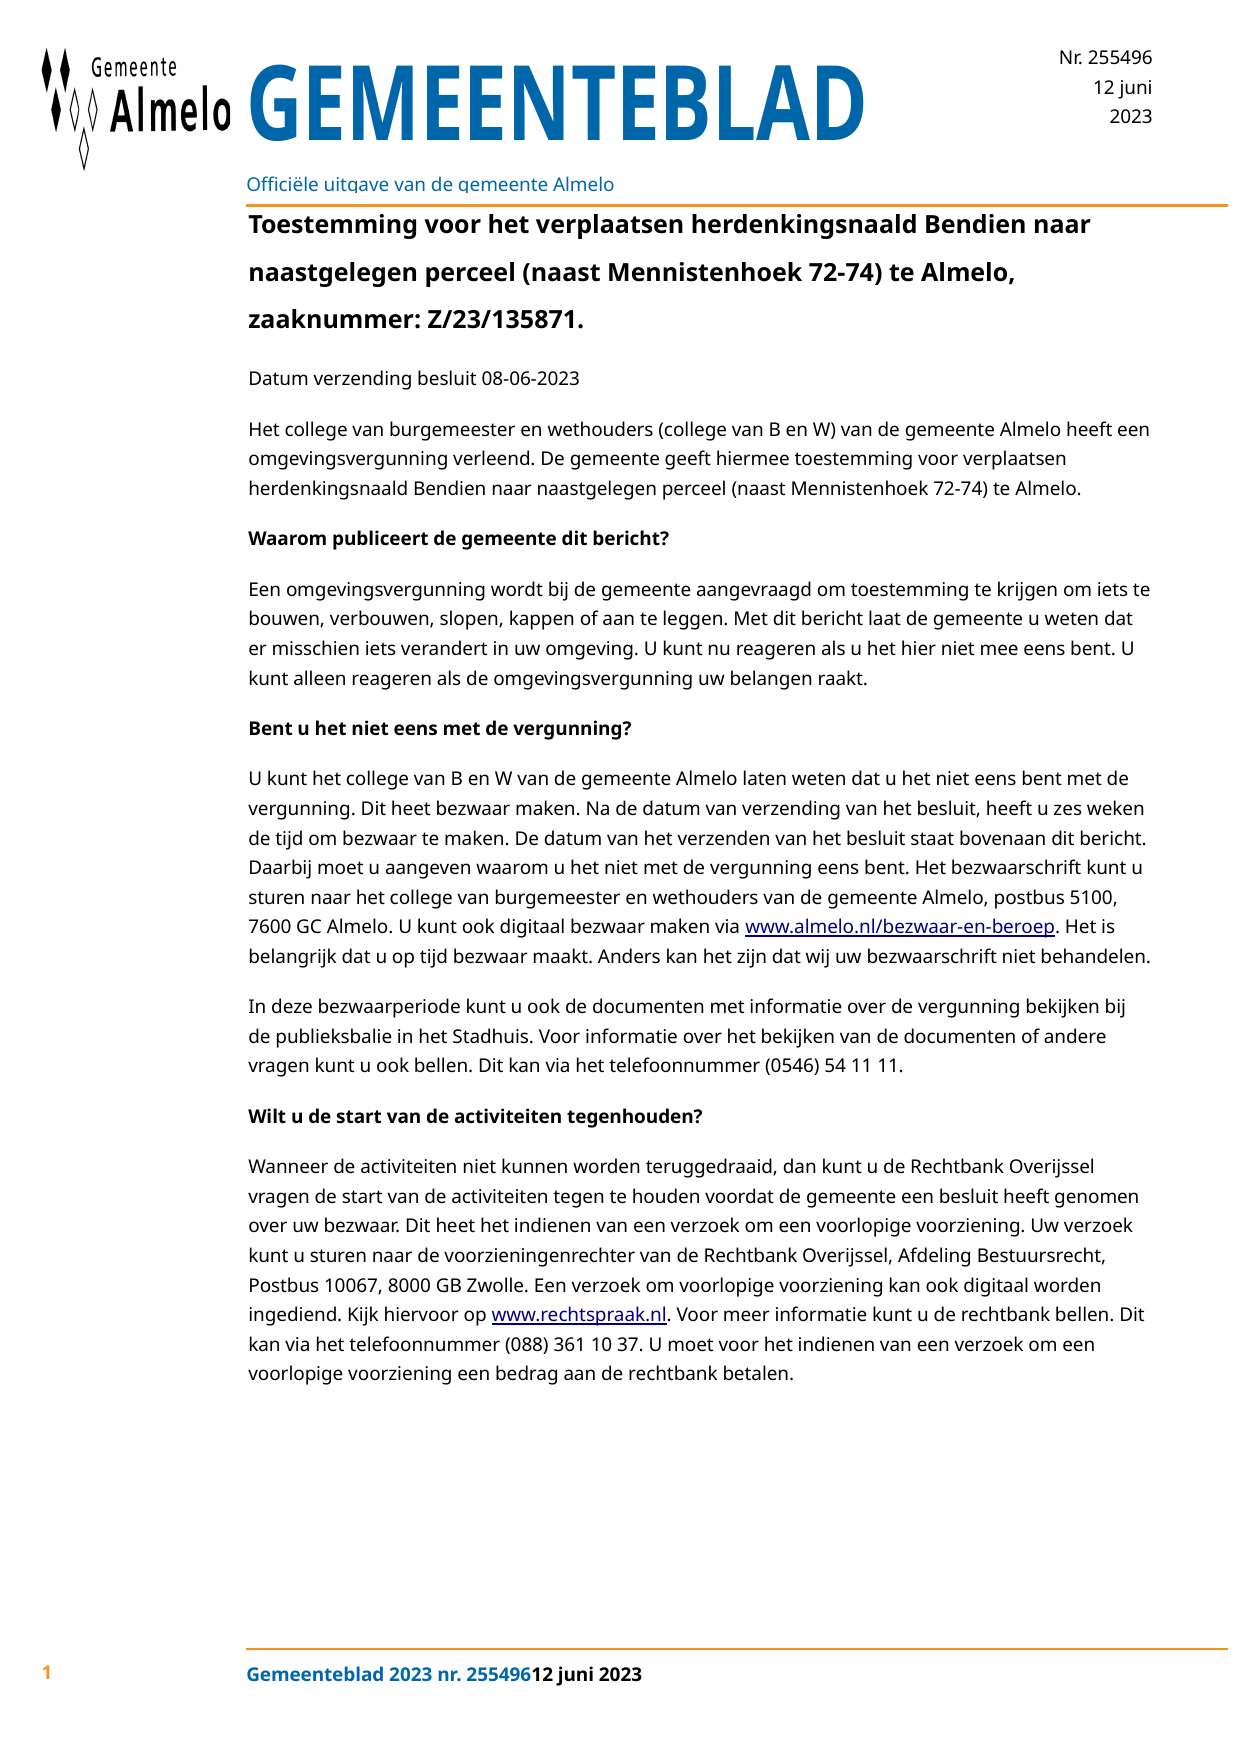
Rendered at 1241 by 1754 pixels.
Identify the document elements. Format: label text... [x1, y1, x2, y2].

text Datum verzending besluit 08-06-2023 [248, 366, 1152, 391]
text Toestemming voor het verplaatsen herdenkingsnaald Bendien naar naastgelegen perceel (naast Mennistenhoek 72-74) te Almelo, zaaknummer: Z/23/135871. [248, 207, 1152, 336]
text In deze bezwaarperiode kunt u ook de documenten met informatie over de vergunning bekijken bij de publieksbalie in het Stadhuis. Voor informatie over het bekijken van de documenten of andere vragen kunt u ook bellen. Dit kan via het telefoonnummer (0546) 54 11 11. [248, 993, 1152, 1078]
text Wilt u de start van de activiteiten tegenhouden? [248, 1103, 1152, 1129]
text Wanneer de activiteiten niet kunnen worden teruggedraaid, dan kunt u de Rechtbank Overijssel vragen de start van de activiteiten tegen te houden voordat de gemeente een besluit heeft genomen over uw bezwaar. Dit heet het indienen van een verzoek om een voorlopige voorziening. Uw verzoek kunt u sturen naar de voorzieningenrechter van de Rechtbank Overijssel, Afdeling Bestuursrecht, Postbus 10067, 8000 GB Zwolle. Een verzoek om voorlopige voorziening kan ook digitaal worden ingediend. Kijk hiervoor op www.rechtspraak.nl. Voor meer informatie kunt u de rechtbank bellen. Dit kan via het telefoonnummer (088) 361 10 37. U moet voor het indienen van een verzoek om een voorlopige voorziening een bedrag aan de rechtbank betalen. [248, 1153, 1152, 1386]
text Een omgevingsvergunning wordt bij de gemeente aangevraagd om toestemming te krijgen om iets te bouwen, verbouwen, slopen, kappen of aan te leggen. Met dit bericht laat de gemeente u weten dat er misschien iets verandert in uw omgeving. U kunt nu reageren als u het hier niet mee eens bent. U kunt alleen reageren als de omgevingsvergunning uw belangen raakt. [248, 576, 1152, 690]
text U kunt het college van B en W van de gemeente Almelo laten weten dat u het niet eens bent met de vergunning. Dit heet bezwaar maken. Na de datum van verzending van het besluit, heeft u zes weken de tijd om bezwaar te maken. De datum van het verzenden van het besluit staat bovenaan dit bericht. Daarbij moet u aangeven waarom u het niet met de vergunning eens bent. Het bezwaarschrift kunt u sturen naar het college van burgemeester en wethouders van de gemeente Almelo, postbus 5100, 7600 GC Almelo. U kunt ook digitaal bezwaar maken via www.almelo.nl/bezwaar-en-beroep. Het is belangrijk dat u op tijd bezwaar maakt. Anders kan het zijn dat wij uw bezwaarschrift niet behandelen. [248, 766, 1152, 969]
text Bent u het niet eens met de vergunning? [248, 715, 1152, 741]
text Het college van burgemeester en wethouders (college van B en W) van de gemeente Almelo heeft een omgevingsvergunning verleend. De gemeente geeft hiermee toestemming voor verplaatsen herdenkingsnaald Bendien naar naastgelegen perceel (naast Mennistenhoek 72-74) te Almelo. [248, 416, 1152, 501]
picture [41, 47, 231, 172]
text Waarom publiceert de gemeente dit bericht? [248, 526, 1152, 551]
